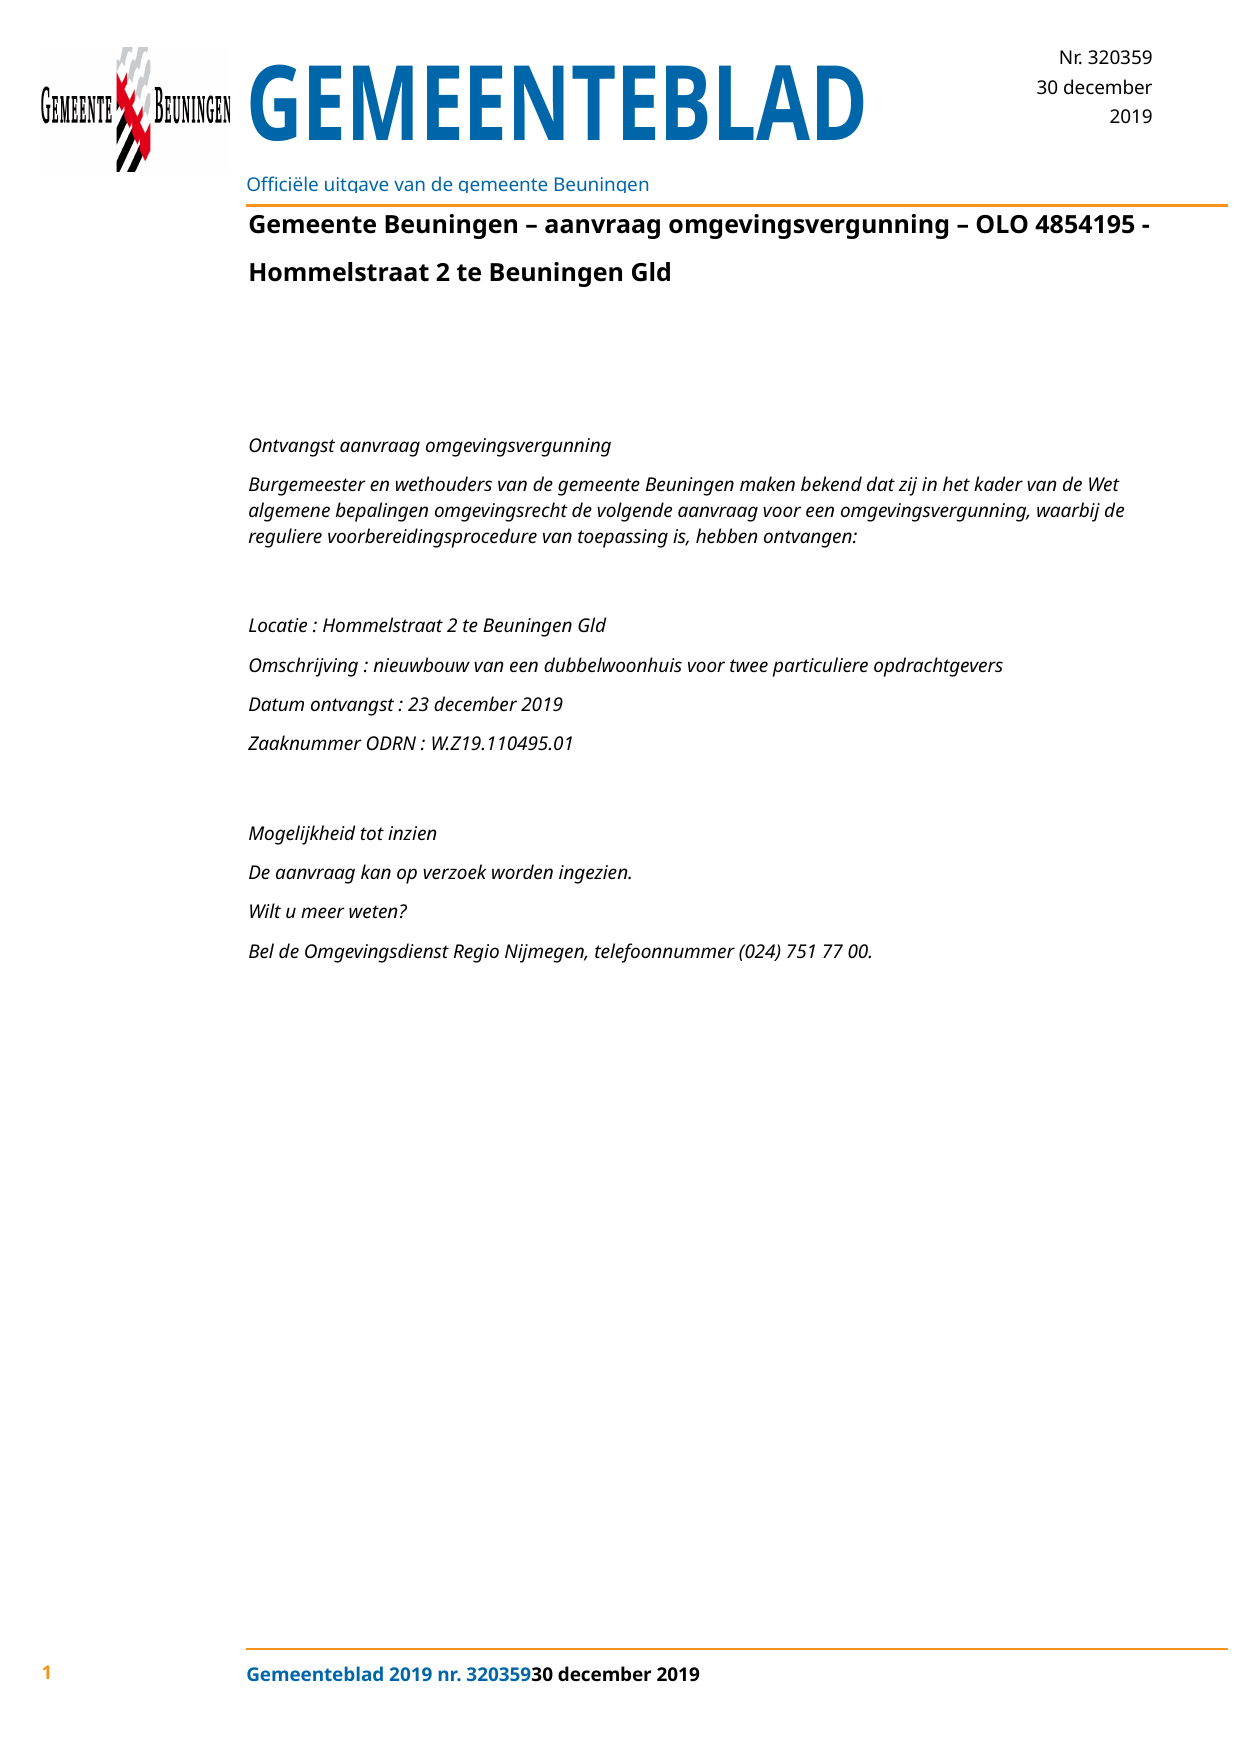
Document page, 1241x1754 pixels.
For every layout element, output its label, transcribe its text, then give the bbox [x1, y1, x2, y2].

text Datum ontvangst : 23 december 2019 [248, 691, 1152, 717]
text Gemeente Beuningen – aanvraag omgevingsvergunning – OLO 4854195 - Hommelstraat 2 te Beuningen Gld [248, 207, 1152, 288]
text Bel de Omgevingsdienst Regio Nijmegen, telefoonnummer (024) 751 77 00. [248, 938, 1152, 964]
text Zaaknummer ODRN : W.Z19.110495.01 [248, 731, 1152, 756]
text Ontvangst aanvraag omgevingsvergunning [248, 432, 1152, 458]
text Wilt u meer weten? [248, 899, 1152, 924]
text Locatie : Hommelstraat 2 te Beuningen Gld [248, 613, 1152, 638]
text Burgemeester en wethouders van de gemeente Beuningen maken bekend dat zij in het kader van de Wet algemene bepalingen omgevingsrecht de volgende aanvraag voor een omgevingsvergunning, waarbij de reguliere voorbereidingsprocedure van toepassing is, hebben ontvangen: [248, 472, 1152, 549]
text Mogelijkheid tot inzien [248, 820, 1152, 846]
picture [41, 47, 231, 172]
text Omschrijving : nieuwbouw van een dubbelwoonhuis voor twee particuliere opdrachtgevers [248, 652, 1152, 678]
text De aanvraag kan op verzoek worden ingezien. [248, 859, 1152, 885]
